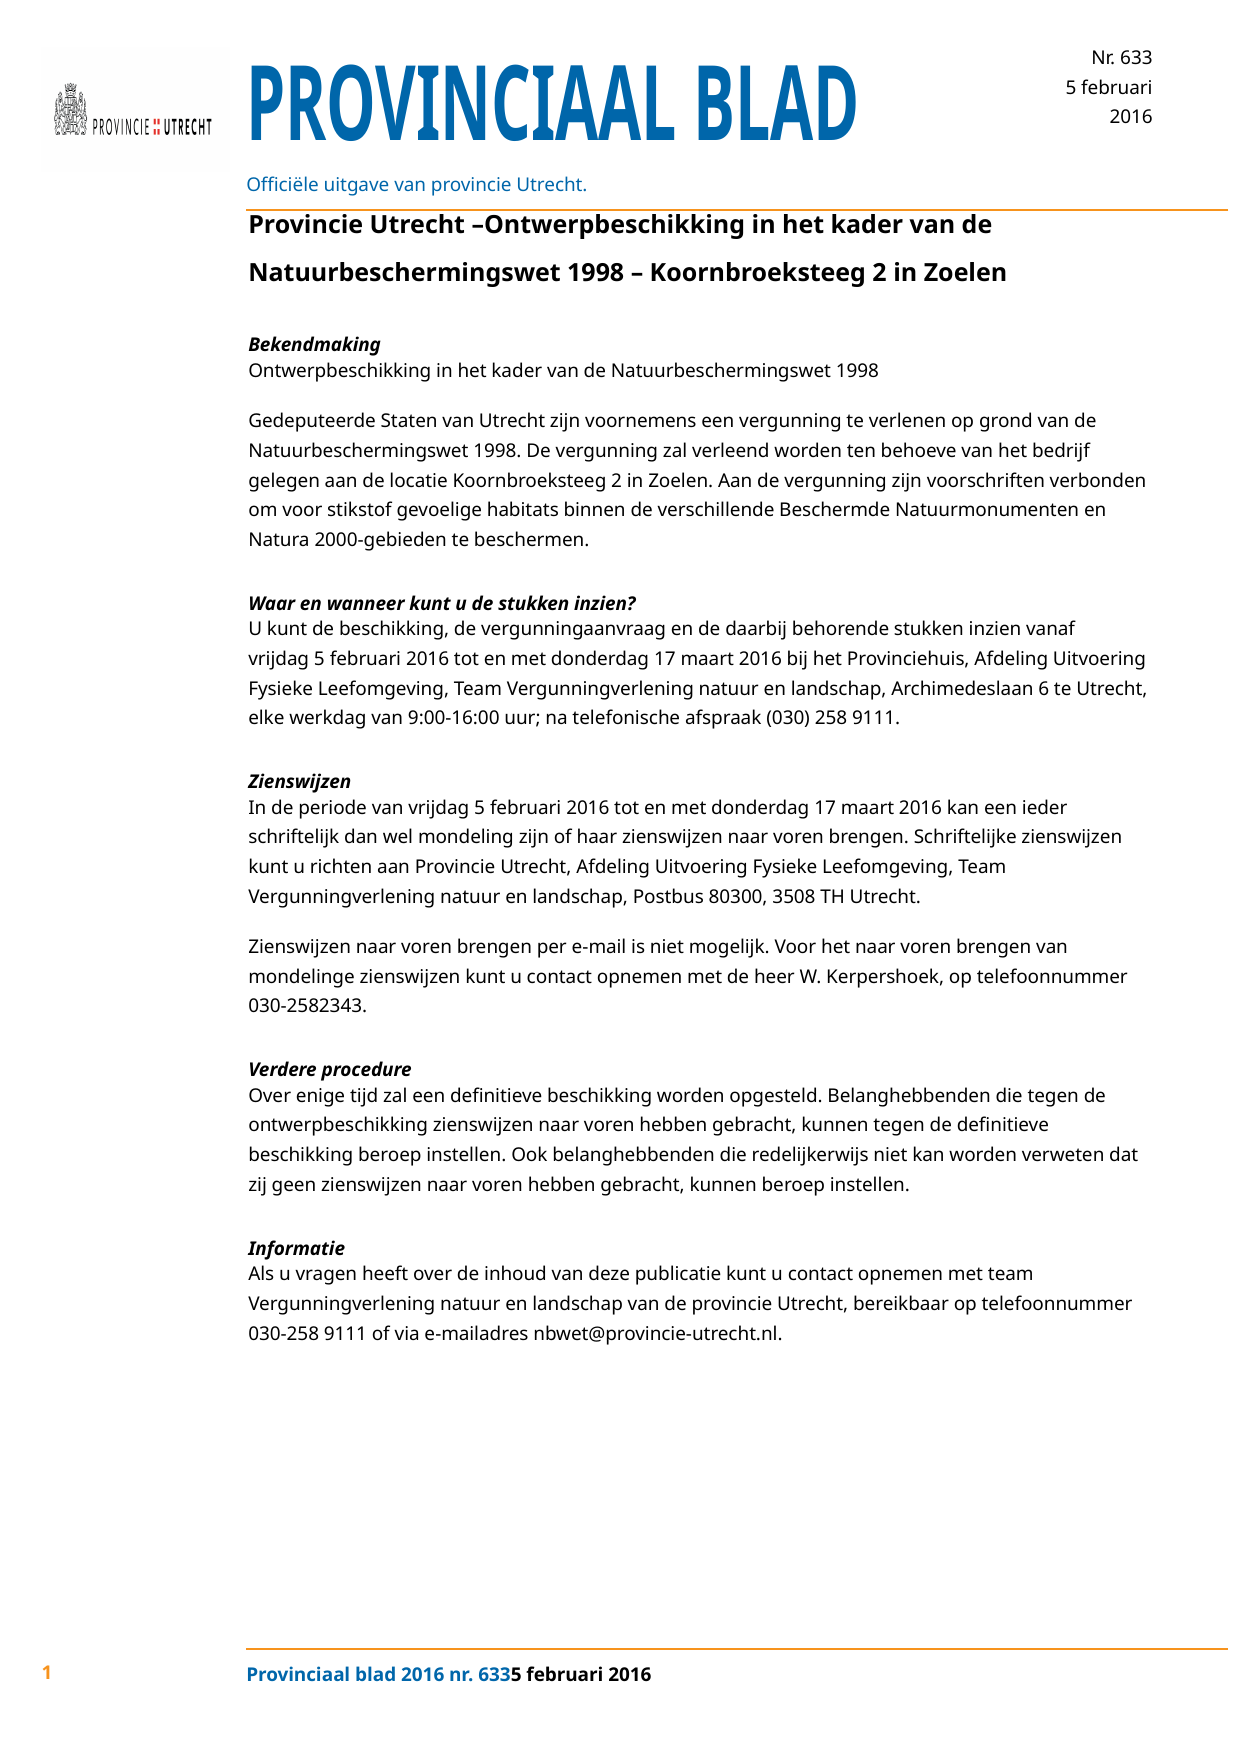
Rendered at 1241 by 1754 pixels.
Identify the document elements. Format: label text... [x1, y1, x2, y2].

text Waar en wanneer kunt u de stukken inzien? [248, 590, 1152, 616]
text Zienswijzen naar voren brengen per e-mail is niet mogelijk. Voor het naar voren brengen van mondelinge zienswijzen kunt u contact opnemen met de heer W. Kerpershoek, op telefoonnummer 030-2582343. [248, 933, 1152, 1018]
text In de periode van vrijdag 5 februari 2016 tot en met donderdag 17 maart 2016 kan een ieder schriftelijk dan wel mondeling zijn of haar zienswijzen naar voren brengen. Schriftelijke zienswijzen kunt u richten aan Provincie Utrecht, Afdeling Uitvoering Fysieke Leefomgeving, Team Vergunningverlening natuur en landschap, Postbus 80300, 3508 TH Utrecht. [248, 794, 1152, 908]
text Gedeputeerde Staten van Utrecht zijn voornemens een vergunning te verlenen op grond van de Natuurbeschermingswet 1998. De vergunning zal verleend worden ten behoeve van het bedrijf gelegen aan de locatie Koornbroeksteeg 2 in Zoelen. Aan de vergunning zijn voorschriften verbonden om voor stikstof gevoelige habitats binnen de verschillende Beschermde Natuurmonumenten en Natura 2000-gebieden te beschermen. [248, 408, 1152, 552]
text Bekendmaking [248, 331, 1152, 357]
text U kunt de beschikking, de vergunningaanvraag en de daarbij behorende stukken inzien vanaf vrijdag 5 februari 2016 tot en met donderdag 17 maart 2016 bij het Provinciehuis, Afdeling Uitvoering Fysieke Leefomgeving, Team Vergunningverlening natuur en landschap, Archimedeslaan 6 te Utrecht, elke werkdag van 9:00-16:00 uur; na telefonische afspraak (030) 258 9111. [248, 616, 1152, 730]
text Verdere procedure [248, 1056, 1152, 1082]
picture [41, 47, 231, 172]
text Als u vragen heeft over de inhoud van deze publicatie kunt u contact opnemen met team Vergunningverlening natuur en landschap van de provincie Utrecht, bereikbaar op telefoonnummer 030-258 9111 of via e-mailadres nbwet@provincie-utrecht.nl. [248, 1261, 1152, 1345]
text Informatie [248, 1235, 1152, 1261]
text Ontwerpbeschikking in het kader van de Natuurbeschermingswet 1998 [248, 357, 1152, 383]
text Zienswijzen [248, 768, 1152, 794]
text Over enige tijd zal een definitieve beschikking worden opgesteld. Belanghebbenden die tegen de ontwerpbeschikking zienswijzen naar voren hebben gebracht, kunnen tegen de definitieve beschikking beroep instellen. Ook belanghebbenden die redelijkerwijs niet kan worden verweten dat zij geen zienswijzen naar voren hebben gebracht, kunnen beroep instellen. [248, 1082, 1152, 1197]
text Provincie Utrecht –Ontwerpbeschikking in het kader van de Natuurbeschermingswet 1998 – Koornbroeksteeg 2 in Zoelen [248, 211, 1152, 288]
